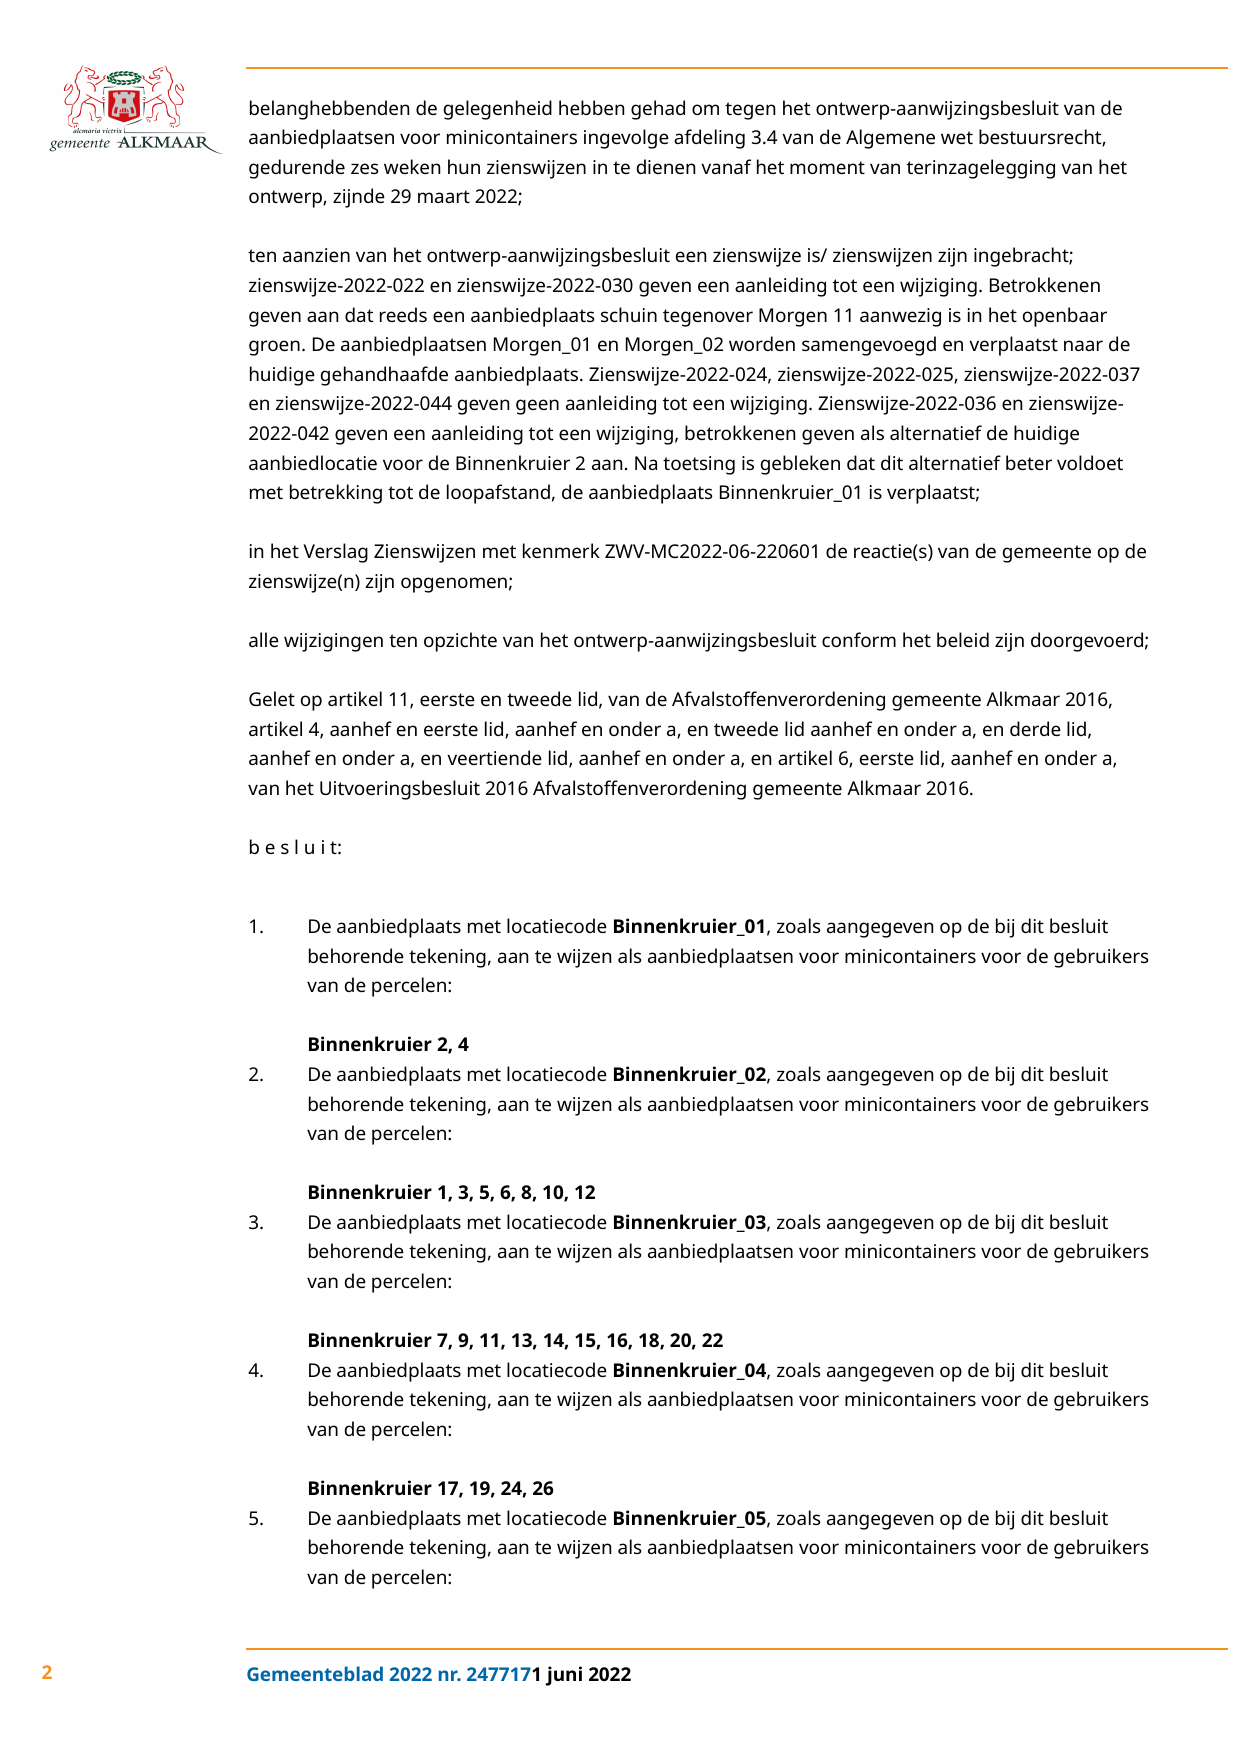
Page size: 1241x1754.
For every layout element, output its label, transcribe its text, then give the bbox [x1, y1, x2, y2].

text alle wijzigingen ten opzichte van het ontwerp-aanwijzingsbesluit conform het beleid zijn doorgevoerd; [248, 627, 1152, 653]
list De aanbiedplaats met locatiecode Binnenkruier_03, zoals aangegeven op de bij dit besluit behorende tekening, aan te wijzen als aanbiedplaatsen voor minicontainers voor de gebruikers van de percelen: [248, 1209, 1152, 1294]
list De aanbiedplaats met locatiecode Binnenkruier_01, zoals aangegeven op de bij dit besluit behorende tekening, aan te wijzen als aanbiedplaatsen voor minicontainers voor de gebruikers van de percelen: [248, 913, 1152, 998]
list Binnenkruier 17, 19, 24, 26 [248, 1475, 1152, 1501]
text in het Verslag Zienswijzen met kenmerk ZWV-MC2022-06-220601 de reactie(s) van de gemeente op de zienswijze(n) zijn opgenomen; [248, 538, 1152, 594]
list Binnenkruier 2, 4 [248, 1032, 1152, 1057]
list De aanbiedplaats met locatiecode Binnenkruier_04, zoals aangegeven op de bij dit besluit behorende tekening, aan te wijzen als aanbiedplaatsen voor minicontainers voor de gebruikers van de percelen: [248, 1357, 1152, 1442]
text b e s l u i t: [248, 834, 1152, 860]
picture [41, 47, 231, 172]
text belanghebbenden de gelegenheid hebben gehad om tegen het ontwerp-aanwijzingsbesluit van de aanbiedplaatsen voor minicontainers ingevolge afdeling 3.4 van de Algemene wet bestuursrecht, gedurende zes weken hun zienswijzen in te dienen vanaf het moment van terinzagelegging van het ontwerp, zijnde 29 maart 2022; [248, 95, 1152, 209]
list De aanbiedplaats met locatiecode Binnenkruier_02, zoals aangegeven op de bij dit besluit behorende tekening, aan te wijzen als aanbiedplaatsen voor minicontainers voor de gebruikers van de percelen: [248, 1061, 1152, 1146]
text Gelet op artikel 11, eerste en tweede lid, van de Afvalstoffenverordening gemeente Alkmaar 2016, artikel 4, aanhef en eerste lid, aanhef en onder a, en tweede lid aanhef en onder a, en derde lid, aanhef en onder a, en veertiende lid, aanhef en onder a, en artikel 6, eerste lid, aanhef en onder a, van het Uitvoeringsbesluit 2016 Afvalstoffenverordening gemeente Alkmaar 2016. [248, 686, 1152, 801]
list Binnenkruier 1, 3, 5, 6, 8, 10, 12 [248, 1179, 1152, 1205]
list De aanbiedplaats met locatiecode Binnenkruier_05, zoals aangegeven op de bij dit besluit behorende tekening, aan te wijzen als aanbiedplaatsen voor minicontainers voor de gebruikers van de percelen: [248, 1505, 1152, 1590]
text ten aanzien van het ontwerp-aanwijzingsbesluit een zienswijze is/ zienswijzen zijn ingebracht; [248, 243, 1152, 268]
text zienswijze-2022-022 en zienswijze-2022-030 geven een aanleiding tot een wijziging. Betrokkenen geven aan dat reeds een aanbiedplaats schuin tegenover Morgen 11 aanwezig is in het openbaar groen. De aanbiedplaatsen Morgen_01 en Morgen_02 worden samengevoegd en verplaatst naar de huidige gehandhaafde aanbiedplaats. Zienswijze-2022-024, zienswijze-2022-025, zienswijze-2022-037 en zienswijze-2022-044 geven geen aanleiding tot een wijziging. Zienswijze-2022-036 en zienswijze-2022-042 geven een aanleiding tot een wijziging, betrokkenen geven als alternatief de huidige aanbiedlocatie voor de Binnenkruier 2 aan. Na toetsing is gebleken dat dit alternatief beter voldoet met betrekking tot de loopafstand, de aanbiedplaats Binnenkruier_01 is verplaatst; [248, 272, 1152, 505]
list Binnenkruier 7, 9, 11, 13, 14, 15, 16, 18, 20, 22 [248, 1327, 1152, 1353]
